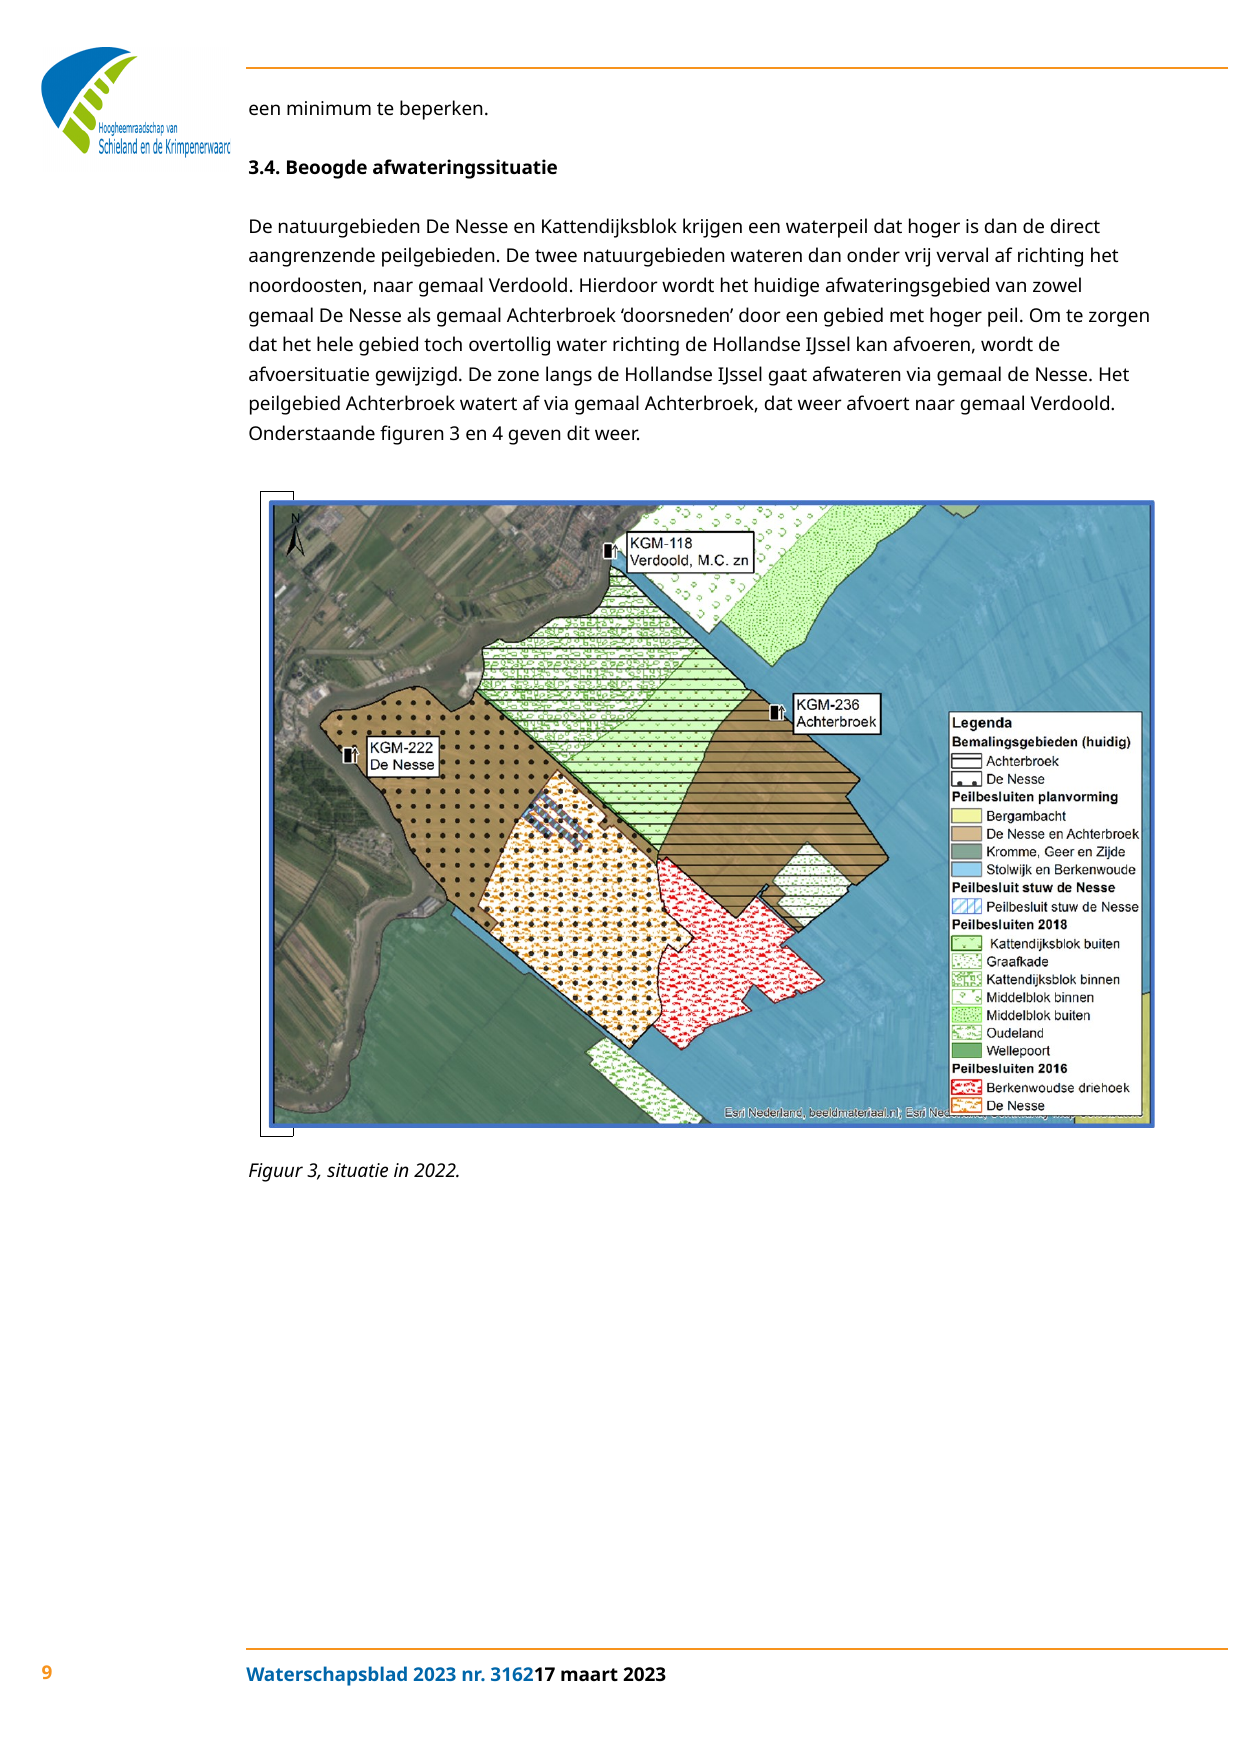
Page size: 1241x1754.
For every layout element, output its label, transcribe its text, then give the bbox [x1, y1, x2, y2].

picture [41, 47, 231, 172]
text 3.4. Beoogde afwateringssituatie [248, 154, 1152, 180]
text De natuurgebieden De Nesse en Kattendijksblok krijgen een waterpeil dat hoger is dan de direct aangrenzende peilgebieden. De twee natuurgebieden wateren dan onder vrij verval af richting het noordoosten, naar gemaal Verdoold. Hierdoor wordt het huidige afwateringsgebied van zowel gemaal De Nesse als gemaal Achterbroek ‘doorsneden’ door een gebied met hoger peil. Om te zorgen dat het hele gebied toch overtollig water richting de Hollandse IJssel kan afvoeren, wordt de afvoersituatie gewijzigd. De zone langs de Hollandse IJssel gaat afwateren via gemaal de Nesse. Het peilgebied Achterbroek watert af via gemaal Achterbroek, dat weer afvoert naar gemaal Verdoold. [248, 213, 1152, 416]
text een minimum te beperken. [248, 95, 1152, 121]
text Figuur 3, situatie in 2022. [248, 1158, 1152, 1183]
text Onderstaande figuren 3 en 4 geven dit weer. [248, 420, 1152, 446]
picture [268, 500, 1155, 1128]
